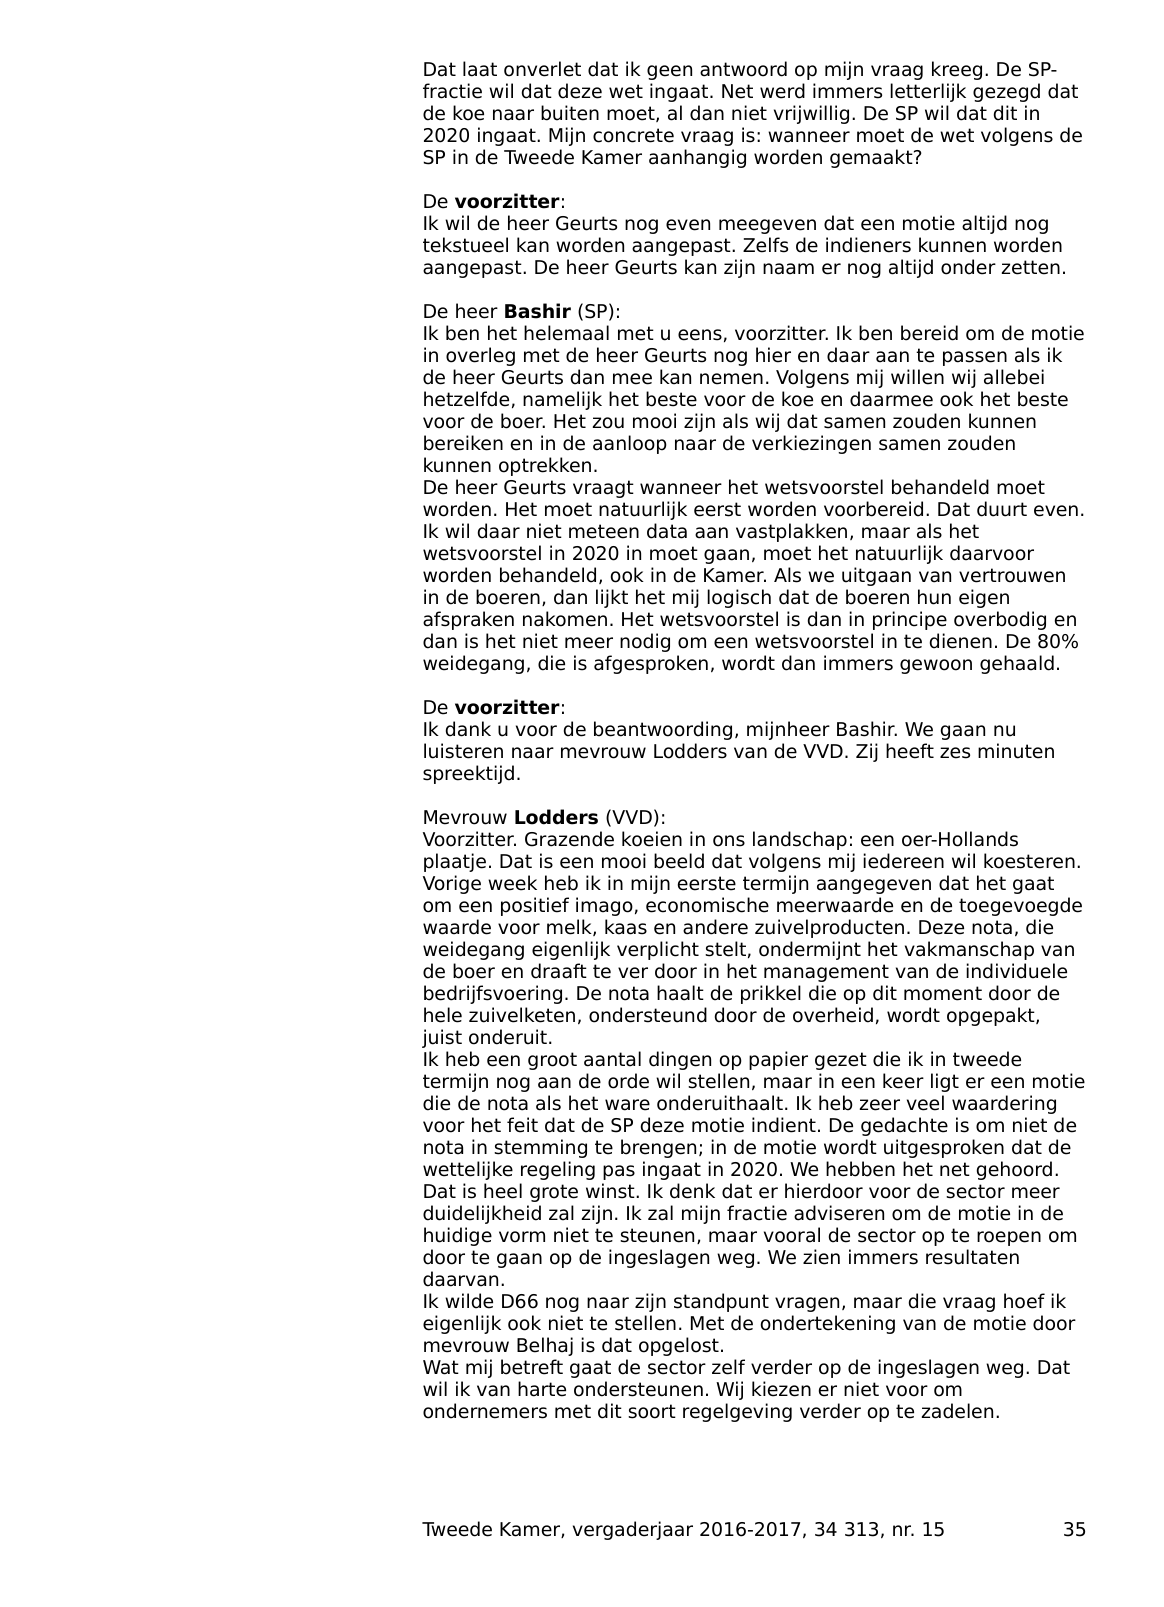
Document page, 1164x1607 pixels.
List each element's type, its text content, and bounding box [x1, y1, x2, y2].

text De voorzitter: [422, 697, 1087, 719]
text Ik wilde D66 nog naar zijn standpunt vragen, maar die vraag hoef ik eigenlijk ook niet te stellen. Met de ondertekening van de motie door mevrouw Belhaj is dat opgelost. [422, 1291, 1087, 1357]
text De heer Bashir (SP): [422, 301, 1087, 323]
text Wat mij betreft gaat de sector zelf verder op de ingeslagen weg. Dat wil ik van harte ondersteunen. Wij kiezen er niet voor om ondernemers met dit soort regelgeving verder op te zadelen. [422, 1357, 1087, 1423]
text Ik ben het helemaal met u eens, voorzitter. Ik ben bereid om de motie in overleg met de heer Geurts nog hier en daar aan te passen als ik de heer Geurts dan mee kan nemen. Volgens mij willen wij allebei hetzelfde, namelijk het beste voor de koe en daarmee ook het beste voor de boer. Het zou mooi zijn als wij dat samen zouden kunnen bereiken en in de aanloop naar de verkiezingen samen zouden kunnen optrekken. [422, 323, 1087, 477]
text Voorzitter. Grazende koeien in ons landschap: een oer-Hollands plaatje. Dat is een mooi beeld dat volgens mij iedereen wil koesteren. Vorige week heb ik in mijn eerste termijn aangegeven dat het gaat om een positief imago, economische meerwaarde en de toegevoegde waarde voor melk, kaas en andere zuivelproducten. Deze nota, die weidegang eigenlijk verplicht stelt, ondermijnt het vakmanschap van de boer en draaft te ver door in het management van de individuele bedrijfsvoering. De nota haalt de prikkel die op dit moment door de hele zuivelketen, ondersteund door de overheid, wordt opgepakt, juist onderuit. [422, 829, 1087, 1049]
text Ik heb een groot aantal dingen op papier gezet die ik in tweede termijn nog aan de orde wil stellen, maar in een keer ligt er een motie die de nota als het ware onderuithaalt. Ik heb zeer veel waardering voor het feit dat de SP deze motie indient. De gedachte is om niet de nota in stemming te brengen; in de motie wordt uitgesproken dat de wettelijke regeling pas ingaat in 2020. We hebben het net gehoord. Dat is heel grote winst. Ik denk dat er hierdoor voor de sector meer duidelijkheid zal zijn. Ik zal mijn fractie adviseren om de motie in de huidige vorm niet te steunen, maar vooral de sector op te roepen om door te gaan op de ingeslagen weg. We zien immers resultaten daarvan. [422, 1049, 1087, 1291]
text De voorzitter: [422, 191, 1087, 213]
text Dat laat onverlet dat ik geen antwoord op mijn vraag kreeg. De SP-fractie wil dat deze wet ingaat. Net werd immers letterlijk gezegd dat de koe naar buiten moet, al dan niet vrijwillig. De SP wil dat dit in 2020 ingaat. Mijn concrete vraag is: wanneer moet de wet volgens de SP in de Tweede Kamer aanhangig worden gemaakt? [422, 59, 1087, 169]
text Ik wil de heer Geurts nog even meegeven dat een motie altijd nog tekstueel kan worden aangepast. Zelfs de indieners kunnen worden aangepast. De heer Geurts kan zijn naam er nog altijd onder zetten. [422, 213, 1087, 279]
text De heer Geurts vraagt wanneer het wetsvoorstel behandeld moet worden. Het moet natuurlijk eerst worden voorbereid. Dat duurt even. Ik wil daar niet meteen data aan vastplakken, maar als het wetsvoorstel in 2020 in moet gaan, moet het natuurlijk daarvoor worden behandeld, ook in de Kamer. Als we uitgaan van vertrouwen in de boeren, dan lijkt het mij logisch dat de boeren hun eigen afspraken nakomen. Het wetsvoorstel is dan in principe overbodig en dan is het niet meer nodig om een wetsvoorstel in te dienen. De 80% weidegang, die is afgesproken, wordt dan immers gewoon gehaald. [422, 477, 1087, 675]
text Ik dank u voor de beantwoording, mijnheer Bashir. We gaan nu luisteren naar mevrouw Lodders van de VVD. Zij heeft zes minuten spreektijd. [422, 719, 1087, 785]
text Mevrouw Lodders (VVD): [422, 807, 1087, 829]
